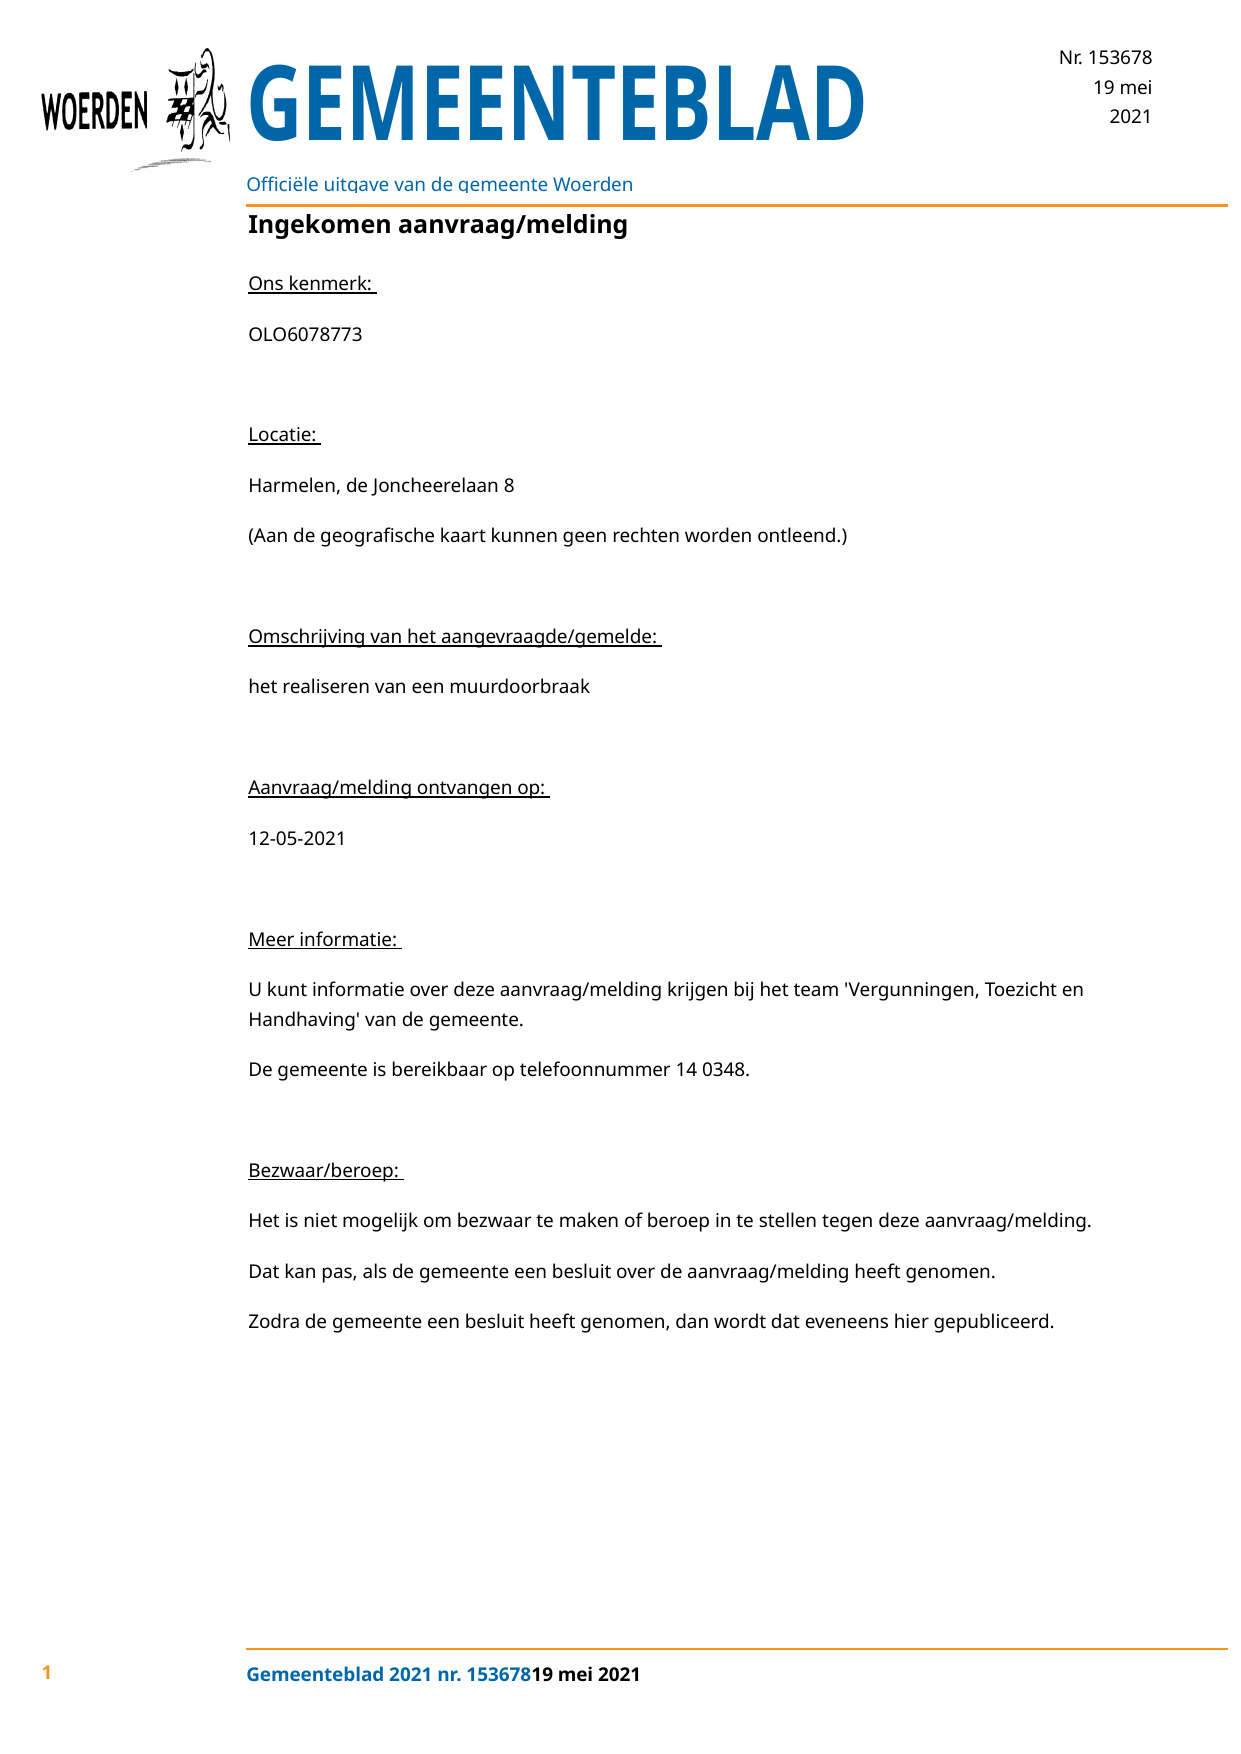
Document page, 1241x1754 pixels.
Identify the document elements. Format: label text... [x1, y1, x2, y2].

text Zodra de gemeente een besluit heeft genomen, dan wordt dat eveneens hier gepubliceerd. [248, 1308, 1152, 1334]
text het realiseren van een muurdoorbraak [248, 674, 1152, 699]
text Aanvraag/melding ontvangen op: [248, 774, 1152, 800]
text Het is niet mogelijk om bezwaar te maken of beroep in te stellen tegen deze aanvraag/melding. [248, 1207, 1152, 1233]
text Ons kenmerk: [248, 270, 1152, 296]
text Omschrijving van het aangevraagde/gemelde: [248, 623, 1152, 649]
text De gemeente is bereikbaar op telefoonnummer 14 0348. [248, 1056, 1152, 1082]
text Bezwaar/beroep: [248, 1157, 1152, 1183]
text OLO6078773 [248, 321, 1152, 346]
text (Aan de geografische kaart kunnen geen rechten worden ontleend.) [248, 522, 1152, 548]
text Ingekomen aanvraag/melding [248, 207, 1152, 241]
text Dat kan pas, als de gemeente een besluit over de aanvraag/melding heeft genomen. [248, 1258, 1152, 1283]
text Meer informatie: [248, 926, 1152, 951]
text Harmelen, de Joncheerelaan 8 [248, 472, 1152, 498]
text 12-05-2021 [248, 825, 1152, 851]
text Locatie: [248, 422, 1152, 447]
picture [41, 47, 231, 172]
text U kunt informatie over deze aanvraag/melding krijgen bij het team 'Vergunningen, Toezicht en Handhaving' van de gemeente. [248, 976, 1152, 1031]
